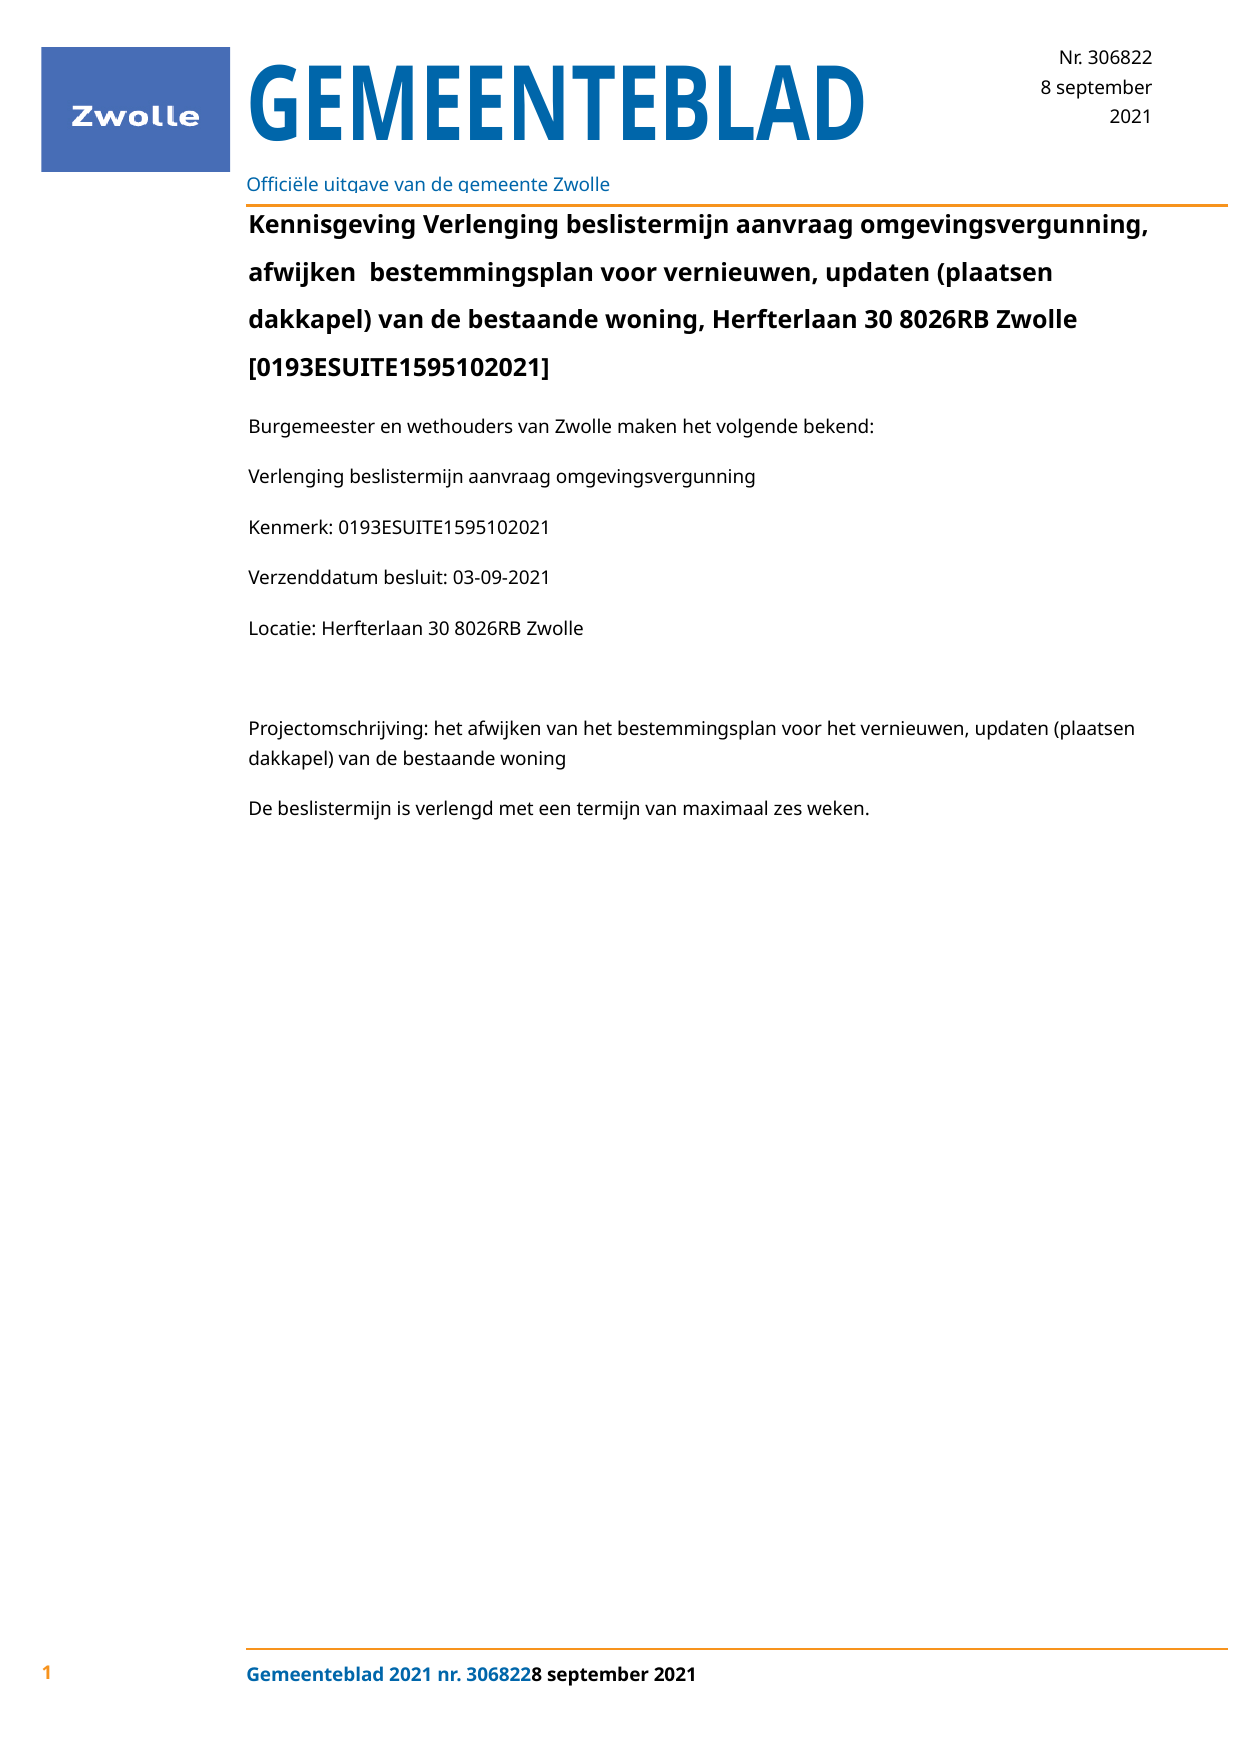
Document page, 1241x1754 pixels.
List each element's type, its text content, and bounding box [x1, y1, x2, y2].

text Kenmerk: 0193ESUITE1595102021 [248, 514, 1152, 540]
text Burgemeester en wethouders van Zwolle maken het volgende bekend: [248, 413, 1152, 439]
text Locatie: Herfterlaan 30 8026RB Zwolle [248, 615, 1152, 641]
text Verzenddatum besluit: 03-09-2021 [248, 564, 1152, 590]
picture [41, 47, 231, 172]
text Kennisgeving Verlenging beslistermijn aanvraag omgevingsvergunning, afwijken bestemmingsplan voor vernieuwen, updaten (plaatsen dakkapel) van de bestaande woning, Herfterlaan 30 8026RB Zwolle [0193ESUITE1595102021] [248, 207, 1152, 384]
text Verlenging beslistermijn aanvraag omgevingsvergunning [248, 463, 1152, 489]
text Projectomschrijving: het afwijken van het bestemmingsplan voor het vernieuwen, updaten (plaatsen dakkapel) van de bestaande woning [248, 716, 1152, 771]
text De beslistermijn is verlengd met een termijn van maximaal zes weken. [248, 796, 1152, 821]
